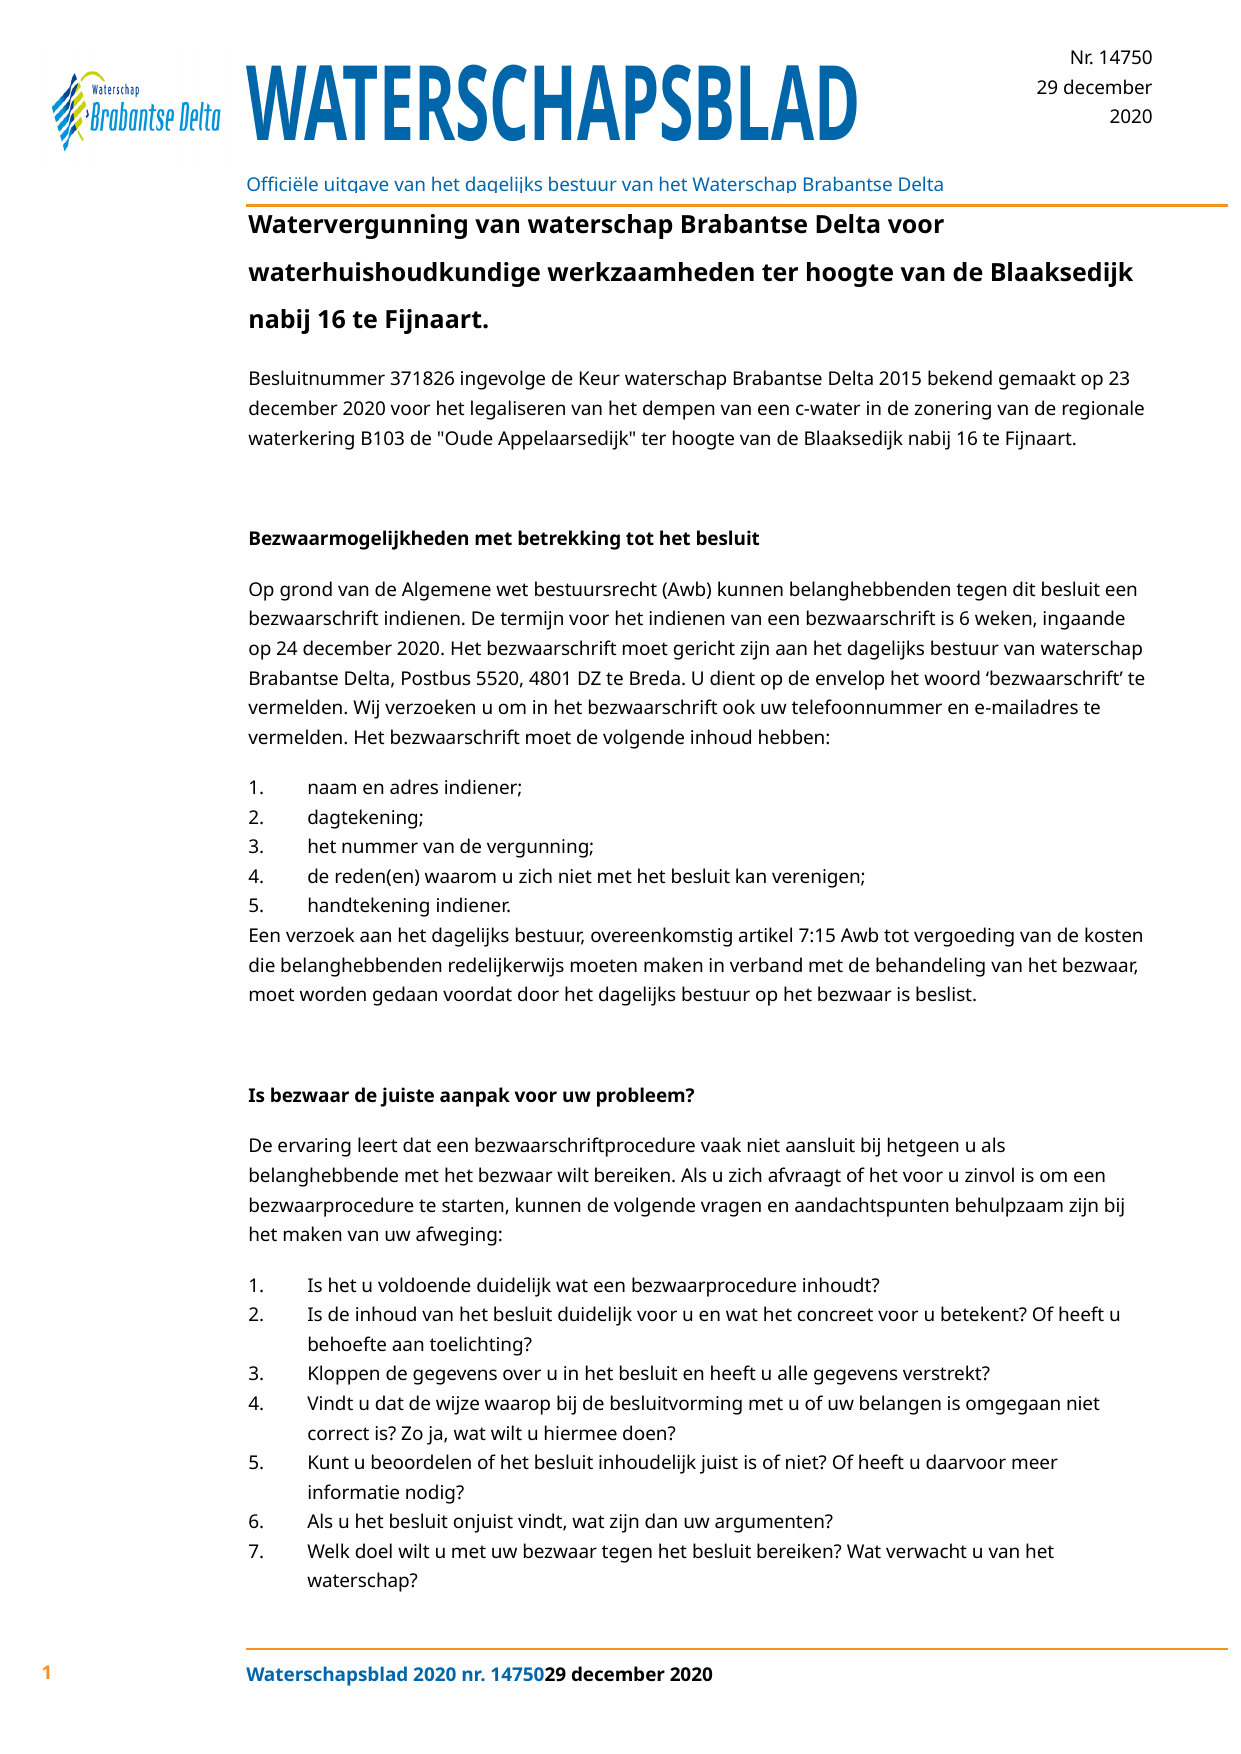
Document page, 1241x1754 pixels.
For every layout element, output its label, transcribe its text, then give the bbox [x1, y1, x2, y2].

list handtekening indiener. [248, 893, 1152, 918]
list Als u het besluit onjuist vindt, wat zijn dan uw argumenten? [248, 1508, 1152, 1534]
list Welk doel wilt u met uw bezwaar tegen het besluit bereiken? Wat verwacht u van het waterschap? [248, 1538, 1152, 1593]
text Bezwaarmogelijkheden met betrekking tot het besluit [248, 526, 1152, 551]
text Besluitnummer 371826 ingevolge de Keur waterschap Brabantse Delta 2015 bekend gemaakt op 23 december 2020 voor het legaliseren van het dempen van een c-water in de zonering van de regionale waterkering B103 de "Oude Appelaarsedijk" ter hoogte van de Blaaksedijk nabij 16 te Fijnaart. [248, 366, 1152, 450]
text Een verzoek aan het dagelijks bestuur, overeenkomstig artikel 7:15 Awb tot vergoeding van de kosten die belanghebbenden redelijkerwijs moeten maken in verband met de behandeling van het bezwaar, moet worden gedaan voordat door het dagelijks bestuur op het bezwaar is beslist. [248, 922, 1152, 1007]
text Op grond van de Algemene wet bestuursrecht (Awb) kunnen belanghebbenden tegen dit besluit een bezwaarschrift indienen. De termijn voor het indienen van een bezwaarschrift is 6 weken, ingaande op 24 december 2020. Het bezwaarschrift moet gericht zijn aan het dagelijks bestuur van waterschap Brabantse Delta, Postbus 5520, 4801 DZ te Breda. U dient op de envelop het woord ‘bezwaarschrift’ te vermelden. Wij verzoeken u om in het bezwaarschrift ook uw telefoonnummer en e‑mailadres te vermelden. Het bezwaarschrift moet de volgende inhoud hebben: [248, 576, 1152, 749]
list Vindt u dat de wijze waarop bij de besluitvorming met u of uw belangen is omgegaan niet correct is? Zo ja, wat wilt u hiermee doen? [248, 1390, 1152, 1445]
text De ervaring leert dat een bezwaarschriftprocedure vaak niet aansluit bij hetgeen u als belanghebbende met het bezwaar wilt bereiken. Als u zich afvraagt of het voor u zinvol is om een bezwaarprocedure te starten, kunnen de volgende vragen en aandachtspunten behulpzaam zijn bij het maken van uw afweging: [248, 1133, 1152, 1247]
list het nummer van de vergunning; [248, 833, 1152, 859]
text Watervergunning van waterschap Brabantse Delta voor waterhuishoudkundige werkzaamheden ter hoogte van de Blaaksedijk nabij 16 te Fijnaart. [248, 207, 1152, 336]
list Kunt u beoordelen of het besluit inhoudelijk juist is of niet? Of heeft u daarvoor meer informatie nodig? [248, 1449, 1152, 1504]
list dagtekening; [248, 804, 1152, 829]
list Is de inhoud van het besluit duidelijk voor u en wat het concreet voor u betekent? Of heeft u behoefte aan toelichting? [248, 1301, 1152, 1357]
text Is bezwaar de juiste aanpak voor uw probleem? [248, 1082, 1152, 1108]
list de reden(en) waarom u zich niet met het besluit kan verenigen; [248, 863, 1152, 889]
list Is het u voldoende duidelijk wat een bezwaarprocedure inhoudt? [248, 1272, 1152, 1297]
picture [41, 47, 231, 172]
list naam en adres indiener; [248, 774, 1152, 800]
list Kloppen de gegevens over u in het besluit en heeft u alle gegevens verstrekt? [248, 1361, 1152, 1386]
